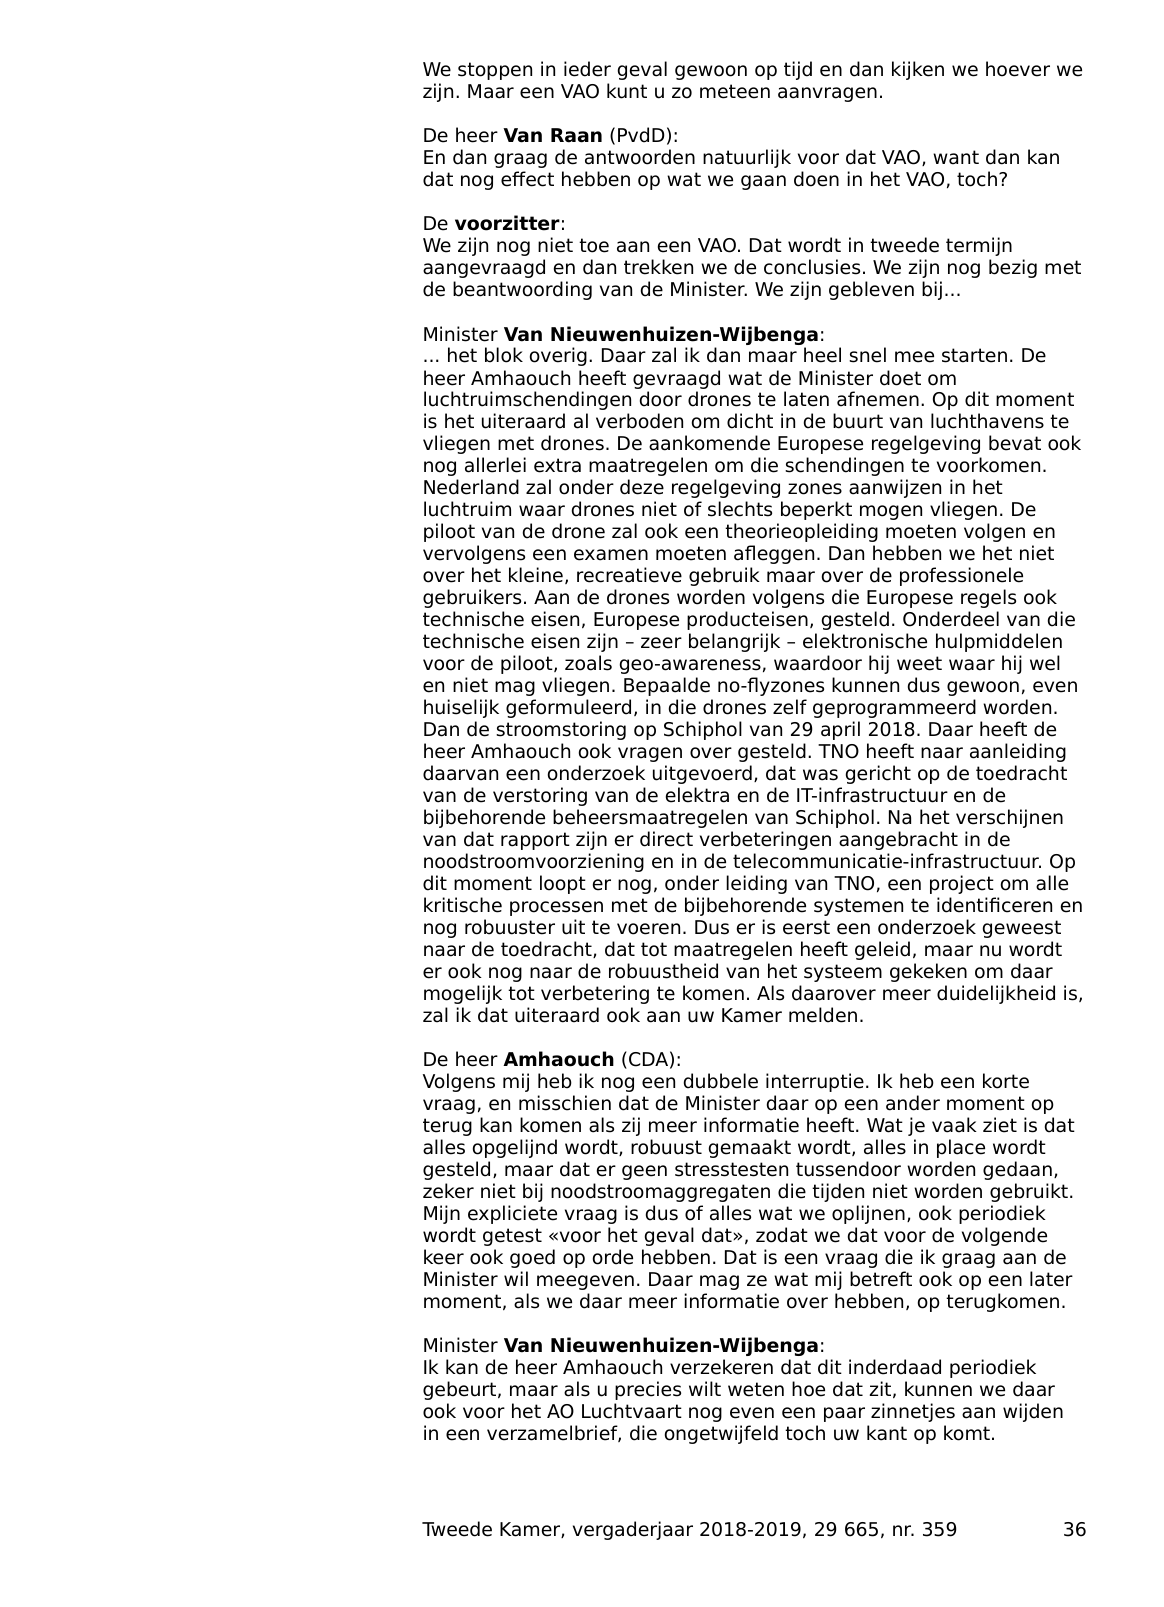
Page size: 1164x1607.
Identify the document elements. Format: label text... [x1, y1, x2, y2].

text Ik kan de heer Amhaouch verzekeren dat dit inderdaad periodiek gebeurt, maar als u precies wilt weten hoe dat zit, kunnen we daar ook voor het AO Luchtvaart nog even een paar zinnetjes aan wijden in een verzamelbrief, die ongetwijfeld toch uw kant op komt. [422, 1357, 1087, 1445]
text En dan graag de antwoorden natuurlijk voor dat VAO, want dan kan dat nog effect hebben op wat we gaan doen in het VAO, toch? [422, 147, 1087, 191]
text De voorzitter: [422, 213, 1087, 235]
text ... het blok overig. Daar zal ik dan maar heel snel mee starten. De heer Amhaouch heeft gevraagd wat de Minister doet om luchtruimschendingen door drones te laten afnemen. Op dit moment is het uiteraard al verboden om dicht in de buurt van luchthavens te vliegen met drones. De aankomende Europese regelgeving bevat ook nog allerlei extra maatregelen om die schendingen te voorkomen. Nederland zal onder deze regelgeving zones aanwijzen in het luchtruim waar drones niet of slechts beperkt mogen vliegen. De piloot van de drone zal ook een theorieopleiding moeten volgen en vervolgens een examen moeten afleggen. Dan hebben we het niet over het kleine, recreatieve gebruik maar over de professionele gebruikers. Aan de drones worden volgens die Europese regels ook technische eisen, Europese producteisen, gesteld. Onderdeel van die technische eisen zijn – zeer belangrijk – elektronische hulpmiddelen voor de piloot, zoals geo-awareness, waardoor hij weet waar hij wel en niet mag vliegen. Bepaalde no-flyzones kunnen dus gewoon, even huiselijk geformuleerd, in die drones zelf geprogrammeerd worden. [422, 345, 1087, 719]
text Minister Van Nieuwenhuizen-Wijbenga: [422, 1335, 1087, 1357]
text We zijn nog niet toe aan een VAO. Dat wordt in tweede termijn aangevraagd en dan trekken we de conclusies. We zijn nog bezig met de beantwoording van de Minister. We zijn gebleven bij... [422, 235, 1087, 301]
text De heer Van Raan (PvdD): [422, 125, 1087, 147]
text Minister Van Nieuwenhuizen-Wijbenga: [422, 323, 1087, 345]
text De heer Amhaouch (CDA): [422, 1049, 1087, 1071]
text Volgens mij heb ik nog een dubbele interruptie. Ik heb een korte vraag, en misschien dat de Minister daar op een ander moment op terug kan komen als zij meer informatie heeft. Wat je vaak ziet is dat alles opgelijnd wordt, robuust gemaakt wordt, alles in place wordt gesteld, maar dat er geen stresstesten tussendoor worden gedaan, zeker niet bij noodstroomaggregaten die tijden niet worden gebruikt. Mijn expliciete vraag is dus of alles wat we oplijnen, ook periodiek wordt getest «voor het geval dat», zodat we dat voor de volgende keer ook goed op orde hebben. Dat is een vraag die ik graag aan de Minister wil meegeven. Daar mag ze wat mij betreft ook op een later moment, als we daar meer informatie over hebben, op terugkomen. [422, 1071, 1087, 1313]
text We stoppen in ieder geval gewoon op tijd en dan kijken we hoever we zijn. Maar een VAO kunt u zo meteen aanvragen. [422, 59, 1087, 103]
text Dan de stroomstoring op Schiphol van 29 april 2018. Daar heeft de heer Amhaouch ook vragen over gesteld. TNO heeft naar aanleiding daarvan een onderzoek uitgevoerd, dat was gericht op de toedracht van de verstoring van de elektra en de IT-infrastructuur en de bijbehorende beheersmaatregelen van Schiphol. Na het verschijnen van dat rapport zijn er direct verbeteringen aangebracht in de noodstroomvoorziening en in de telecommunicatie-infrastructuur. Op dit moment loopt er nog, onder leiding van TNO, een project om alle kritische processen met de bijbehorende systemen te identificeren en nog robuuster uit te voeren. Dus er is eerst een onderzoek geweest naar de toedracht, dat tot maatregelen heeft geleid, maar nu wordt er ook nog naar de robuustheid van het systeem gekeken om daar mogelijk tot verbetering te komen. Als daarover meer duidelijkheid is, zal ik dat uiteraard ook aan uw Kamer melden. [422, 719, 1087, 1027]
